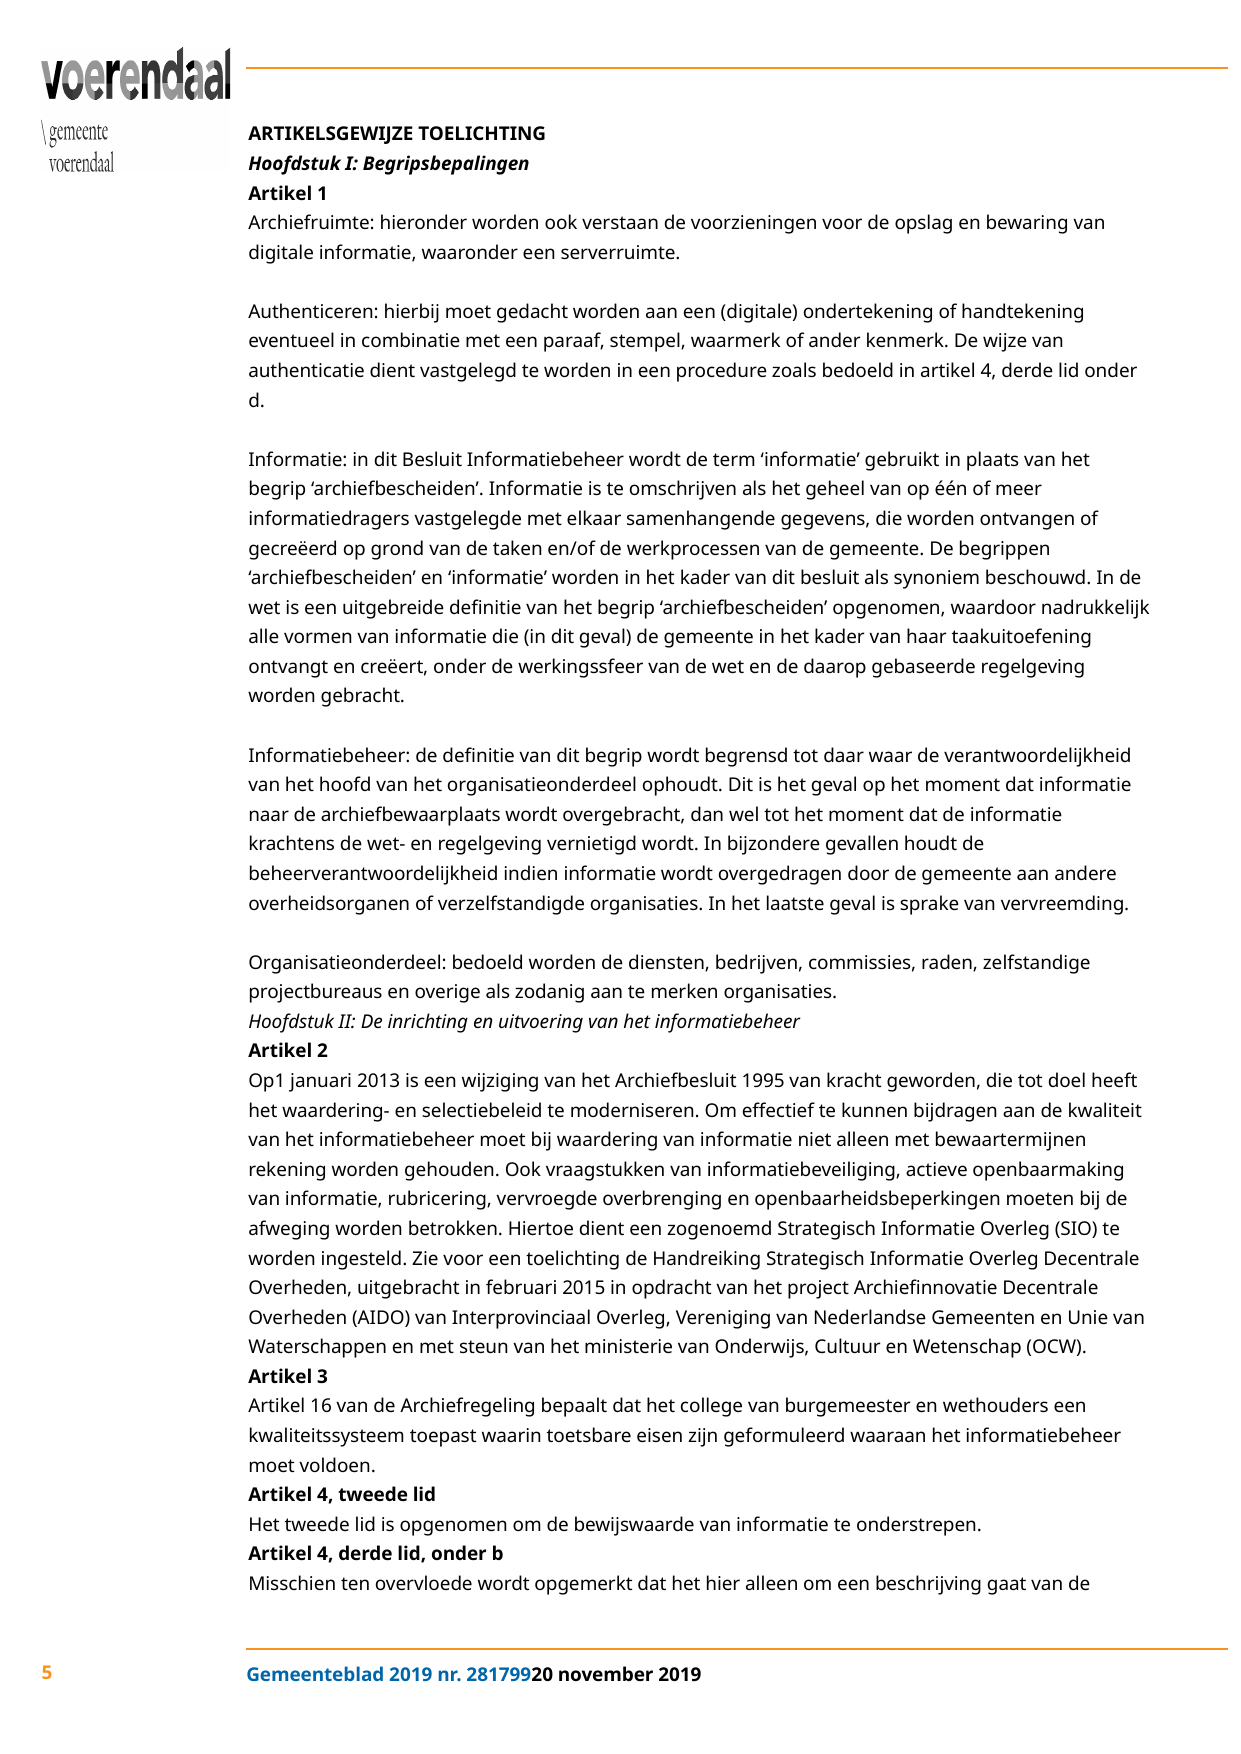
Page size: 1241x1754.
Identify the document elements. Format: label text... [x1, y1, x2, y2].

text Hoofdstuk II: De inrichting en uitvoering van het informatiebeheer [248, 1008, 1152, 1034]
text Informatiebeheer: de definitie van dit begrip wordt begrensd tot daar waar de verantwoordelijkheid van het hoofd van het organisatieonderdeel ophoudt. Dit is het geval op het moment dat informatie naar de archiefbewaarplaats wordt overgebracht, dan wel tot het moment dat de informatie krachtens de wet- en regelgeving vernietigd wordt. In bijzondere gevallen houdt de beheerverantwoordelijkheid indien informatie wordt overgedragen door de gemeente aan andere overheidsorganen of verzelfstandigde organisaties. In het laatste geval is sprake van vervreemding. [248, 742, 1152, 916]
text Informatie: in dit Besluit Informatiebeheer wordt de term ‘informatie’ gebruikt in plaats van het begrip ‘archiefbescheiden’. Informatie is te omschrijven als het geheel van op één of meer informatiedragers vastgelegde met elkaar samenhangende gegevens, die worden ontvangen of gecreëerd op grond van de taken en/of de werkprocessen van de gemeente. De begrippen ‘archiefbescheiden’ en ‘informatie’ worden in het kader van dit besluit als synoniem beschouwd. In de wet is een uitgebreide definitie van het begrip ‘archiefbescheiden’ opgenomen, waardoor nadrukkelijk alle vormen van informatie die (in dit geval) de gemeente in het kader van haar taakuitoefening ontvangt en creëert, onder de werkingssfeer van de wet en de daarop gebaseerde regelgeving worden gebracht. [248, 446, 1152, 708]
text Hoofdstuk I: Begripsbepalingen [248, 150, 1152, 176]
text Misschien ten overvloede wordt opgemerkt dat het hier alleen om een beschrijving gaat van de [248, 1570, 1152, 1596]
text Artikel 4, tweede lid [248, 1481, 1152, 1507]
text Organisatieonderdeel: bedoeld worden de diensten, bedrijven, commissies, raden, zelfstandige projectbureaus en overige als zodanig aan te merken organisaties. [248, 949, 1152, 1004]
text Authenticeren: hierbij moet gedacht worden aan een (digitale) ondertekening of handtekening eventueel in combinatie met een paraaf, stempel, waarmerk of ander kenmerk. De wijze van authenticatie dient vastgelegd te worden in een procedure zoals bedoeld in artikel 4, derde lid onder d. [248, 298, 1152, 413]
text Artikel 1 [248, 180, 1152, 206]
picture [41, 47, 231, 172]
text Artikel 16 van de Archiefregeling bepaalt dat het college van burgemeester en wethouders een kwaliteitssysteem toepast waarin toetsbare eisen zijn geformuleerd waaraan het informatiebeheer moet voldoen. [248, 1393, 1152, 1478]
text Op1 januari 2013 is een wijziging van het Archiefbesluit 1995 van kracht geworden, die tot doel heeft het waardering- en selectiebeleid te moderniseren. Om effectief te kunnen bijdragen aan de kwaliteit van het informatiebeheer moet bij waardering van informatie niet alleen met bewaartermijnen rekening worden gehouden. Ook vraagstukken van informatiebeveiliging, actieve openbaarmaking van informatie, rubricering, vervroegde overbrenging en openbaarheidsbeperkingen moeten bij de afweging worden betrokken. Hiertoe dient een zogenoemd Strategisch Informatie Overleg (SIO) te worden ingesteld. Zie voor een toelichting de Handreiking Strategisch Informatie Overleg Decentrale Overheden, uitgebracht in februari 2015 in opdracht van het project Archiefinnovatie Decentrale Overheden (AIDO) van Interprovinciaal Overleg, Vereniging van Nederlandse Gemeenten en Unie van Waterschappen en met steun van het ministerie van Onderwijs, Cultuur en Wetenschap (OCW). [248, 1067, 1152, 1359]
text Artikel 2 [248, 1038, 1152, 1063]
text Het tweede lid is opgenomen om de bewijswaarde van informatie te onderstrepen. [248, 1511, 1152, 1537]
text Artikel 3 [248, 1363, 1152, 1389]
text Archiefruimte: hieronder worden ook verstaan de voorzieningen voor de opslag en bewaring van digitale informatie, waaronder een serverruimte. [248, 209, 1152, 265]
text Artikel 4, derde lid, onder b [248, 1541, 1152, 1566]
text ARTIKELSGEWIJZE TOELICHTING [248, 121, 1152, 146]
